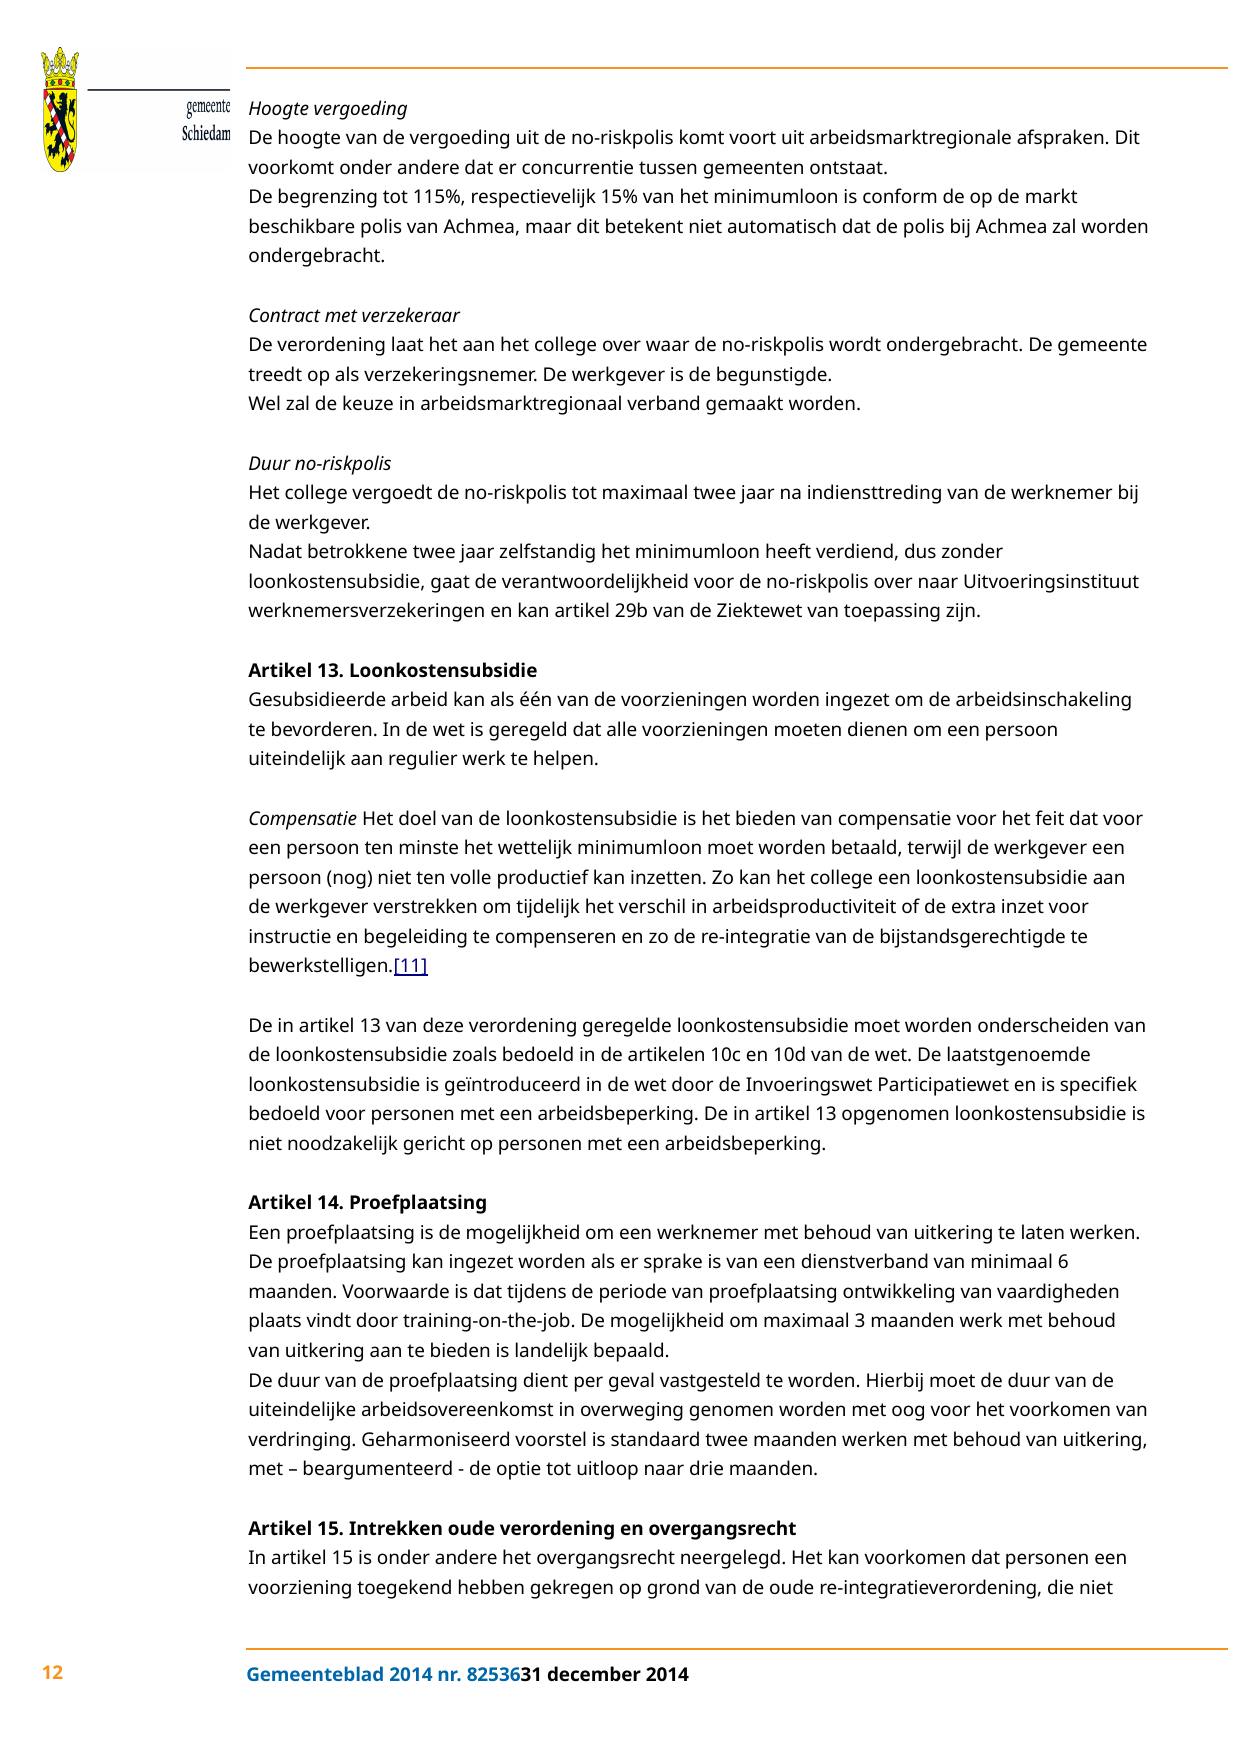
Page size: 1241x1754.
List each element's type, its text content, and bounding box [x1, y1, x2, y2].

text Het college vergoedt de no-riskpolis tot maximaal twee jaar na indiensttreding van de werknemer bij de werkgever. [248, 479, 1152, 535]
text De in artikel 13 van deze verordening geregelde loonkostensubsidie moet worden onderscheiden van de loonkostensubsidie zoals bedoeld in de artikelen 10c en 10d van de wet. De laatstgenoemde loonkostensubsidie is geïntroduceerd in de wet door de Invoeringswet Participatiewet en is specifiek bedoeld voor personen met een arbeidsbeperking. De in artikel 13 opgenomen loonkostensubsidie is niet noodzakelijk gericht op personen met een arbeidsbeperking. [248, 1012, 1152, 1156]
text Nadat betrokkene twee jaar zelfstandig het minimumloon heeft verdiend, dus zonder loonkostensubsidie, gaat de verantwoordelijkheid voor de no-riskpolis over naar Uitvoeringsinstituut werknemersverzekeringen en kan artikel 29b van de Ziektewet van toepassing zijn. [248, 538, 1152, 623]
text Een proefplaatsing is de mogelijkheid om een werknemer met behoud van uitkering te laten werken. De proefplaatsing kan ingezet worden als er sprake is van een dienstverband van minimaal 6 maanden. Voorwaarde is dat tijdens de periode van proefplaatsing ontwikkeling van vaardigheden plaats vindt door training-on-the-job. De mogelijkheid om maximaal 3 maanden werk met behoud van uitkering aan te bieden is landelijk bepaald. [248, 1219, 1152, 1363]
text Artikel 15. Intrekken oude verordening en overgangsrecht [248, 1515, 1152, 1541]
text De duur van de proefplaatsing dient per geval vastgesteld te worden. Hierbij moet de duur van de uiteindelijke arbeidsovereenkomst in overweging genomen worden met oog voor het voorkomen van verdringing. Geharmoniseerd voorstel is standaard twee maanden werken met behoud van uitkering, met – beargumenteerd - de optie tot uitloop naar drie maanden. [248, 1367, 1152, 1481]
text Gesubsidieerde arbeid kan als één van de voorzieningen worden ingezet om de arbeidsinschakeling te bevorderen. In de wet is geregeld dat alle voorzieningen moeten dienen om een persoon uiteindelijk aan regulier werk te helpen. [248, 686, 1152, 771]
text Wel zal de keuze in arbeidsmarktregionaal verband gemaakt worden. [248, 391, 1152, 416]
text Contract met verzekeraar [248, 302, 1152, 328]
text Artikel 14. Proefplaatsing [248, 1189, 1152, 1215]
picture [41, 47, 231, 172]
text Duur no-riskpolis [248, 450, 1152, 476]
text De verordening laat het aan het college over waar de no-riskpolis wordt ondergebracht. De gemeente treedt op als verzekeringsnemer. De werkgever is de begunstigde. [248, 331, 1152, 387]
text De hoogte van de vergoeding uit de no-riskpolis komt voort uit arbeidsmarktregionale afspraken. Dit voorkomt onder andere dat er concurrentie tussen gemeenten ontstaat. [248, 124, 1152, 180]
text In artikel 15 is onder andere het overgangsrecht neergelegd. Het kan voorkomen dat personen een voorziening toegekend hebben gekregen op grond van de oude re-integratieverordening, die niet [248, 1544, 1152, 1600]
text Compensatie Het doel van de loonkostensubsidie is het bieden van compensatie voor het feit dat voor een persoon ten minste het wettelijk minimumloon moet worden betaald, terwijl de werkgever een persoon (nog) niet ten volle productief kan inzetten. Zo kan het college een loonkostensubsidie aan de werkgever verstrekken om tijdelijk het verschil in arbeidsproductiviteit of de extra inzet voor instructie en begeleiding te compenseren en zo de re-integratie van de bijstandsgerechtigde te bewerkstelligen.[11] [248, 805, 1152, 978]
text Hoogte vergoeding [248, 95, 1152, 121]
text Artikel 13. Loonkostensubsidie [248, 657, 1152, 683]
text De begrenzing tot 115%, respectievelijk 15% van het minimumloon is conform de op de markt beschikbare polis van Achmea, maar dit betekent niet automatisch dat de polis bij Achmea zal worden ondergebracht. [248, 183, 1152, 268]
